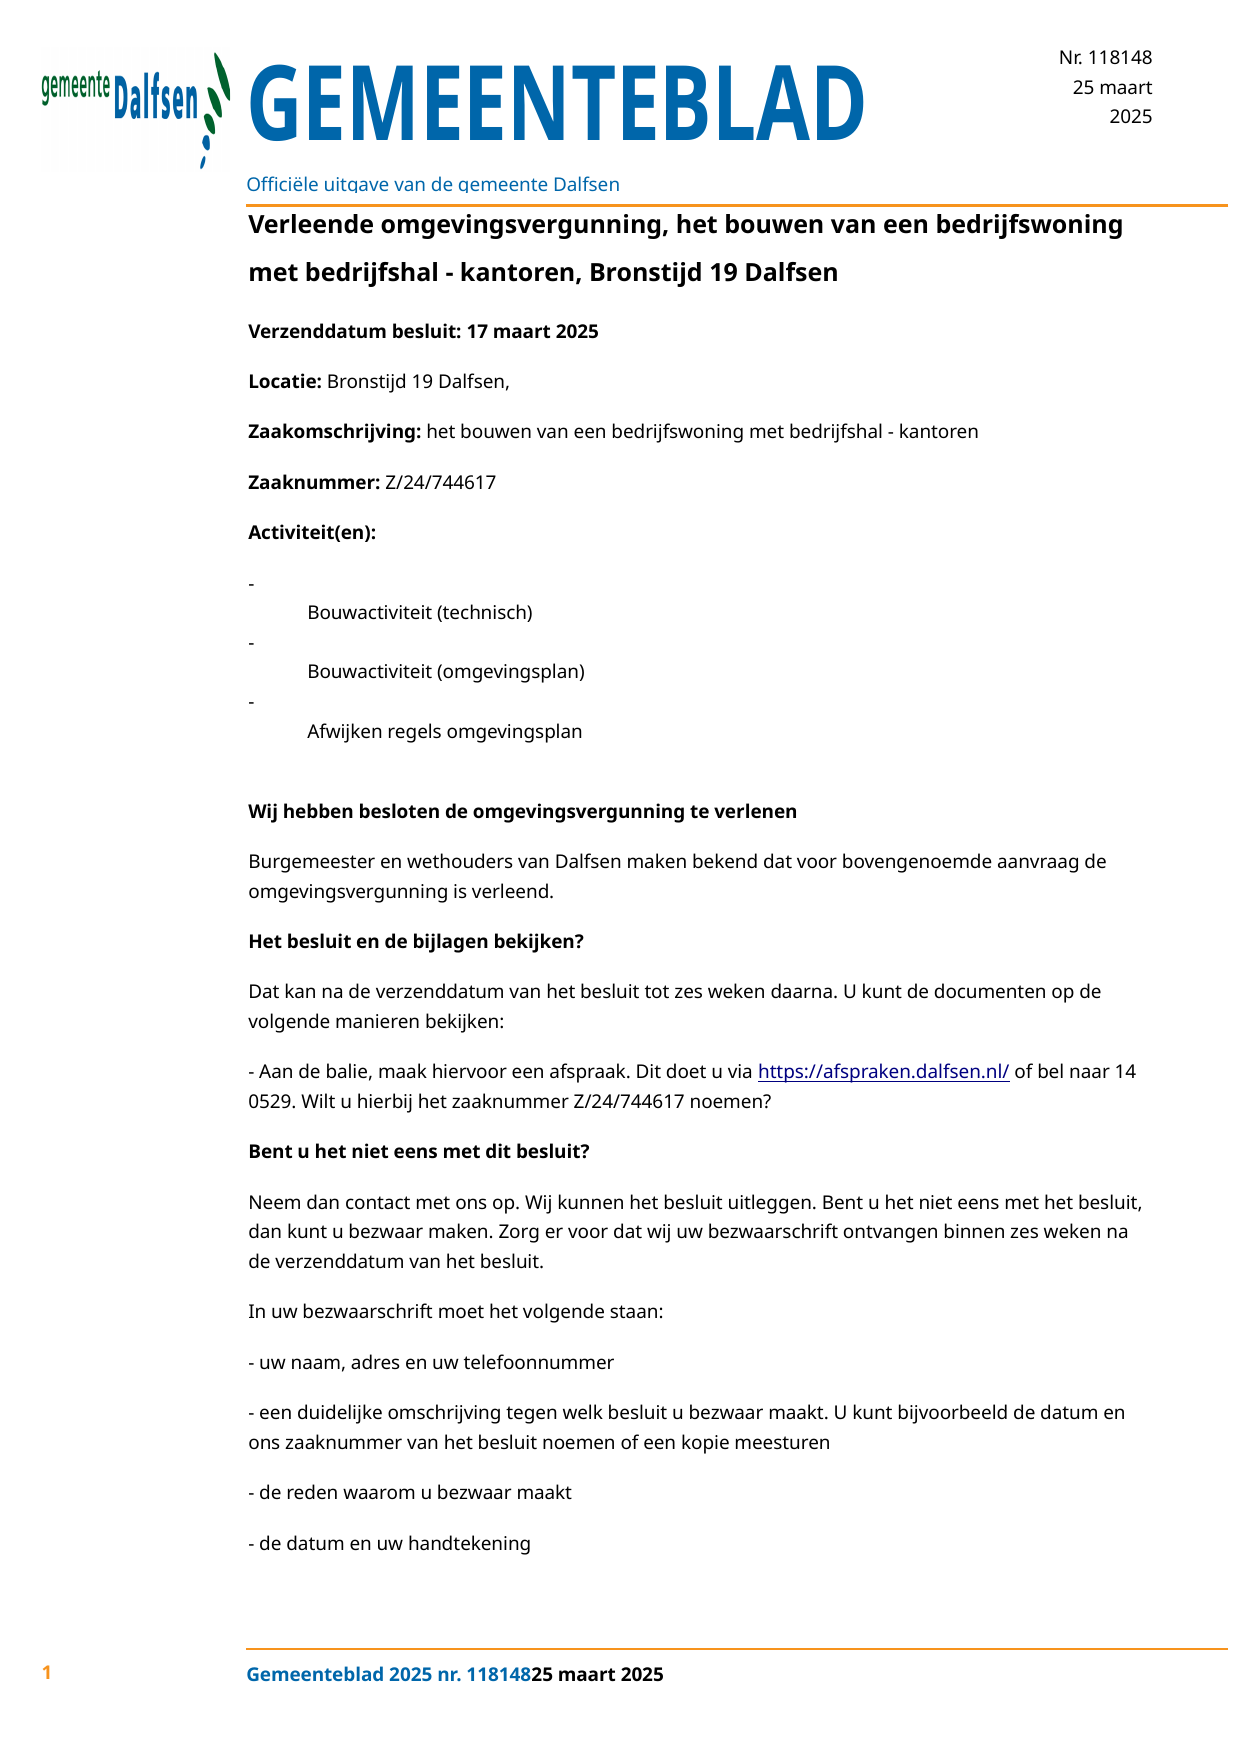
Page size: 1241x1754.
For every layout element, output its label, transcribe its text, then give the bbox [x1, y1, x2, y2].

text Activiteit(en): [248, 519, 1152, 545]
text - de datum en uw handtekening [248, 1530, 1152, 1556]
text - de reden waarom u bezwaar maakt [248, 1479, 1152, 1505]
text Burgemeester en wethouders van Dalfsen maken bekend dat voor bovengenoemde aanvraag de omgevingsvergunning is verleend. [248, 848, 1152, 904]
text - Aan de balie, maak hiervoor een afspraak. Dit doet u via https://afspraken.dalfsen.nl/ of bel naar 14 0529. Wilt u hierbij het zaaknummer Z/24/744617 noemen? [248, 1059, 1152, 1114]
text Dat kan na de verzenddatum van het besluit tot zes weken daarna. U kunt de documenten op de volgende manieren bekijken: [248, 979, 1152, 1034]
text Zaaknummer: Z/24/744617 [248, 469, 1152, 495]
text Locatie: Bronstijd 19 Dalfsen, [248, 368, 1152, 394]
text Verzenddatum besluit: 17 maart 2025 [248, 318, 1152, 344]
text - een duidelijke omschrijving tegen welk besluit u bezwaar maakt. U kunt bijvoorbeeld de datum en ons zaaknummer van het besluit noemen of een kopie meesturen [248, 1399, 1152, 1455]
list Bouwactiviteit (technisch) [248, 599, 1152, 625]
text Zaakomschrijving: het bouwen van een bedrijfswoning met bedrijfshal - kantoren [248, 419, 1152, 444]
text Verleende omgevingsvergunning, het bouwen van een bedrijfswoning met bedrijfshal - kantoren, Bronstijd 19 Dalfsen [248, 207, 1152, 288]
picture [41, 47, 231, 172]
list Afwijken regels omgevingsplan [248, 718, 1152, 744]
text In uw bezwaarschrift moet het volgende staan: [248, 1299, 1152, 1324]
text Neem dan contact met ons op. Wij kunnen het besluit uitleggen. Bent u het niet eens met het besluit, dan kunt u bezwaar maken. Zorg er voor dat wij uw bezwaarschrift ontvangen binnen zes weken na de verzenddatum van het besluit. [248, 1189, 1152, 1274]
text - uw naam, adres en uw telefoonnummer [248, 1349, 1152, 1375]
text Wij hebben besloten de omgevingsvergunning te verlenen [248, 798, 1152, 824]
text Bent u het niet eens met dit besluit? [248, 1139, 1152, 1164]
text Het besluit en de bijlagen bekijken? [248, 928, 1152, 954]
list Bouwactiviteit (omgevingsplan) [248, 659, 1152, 684]
